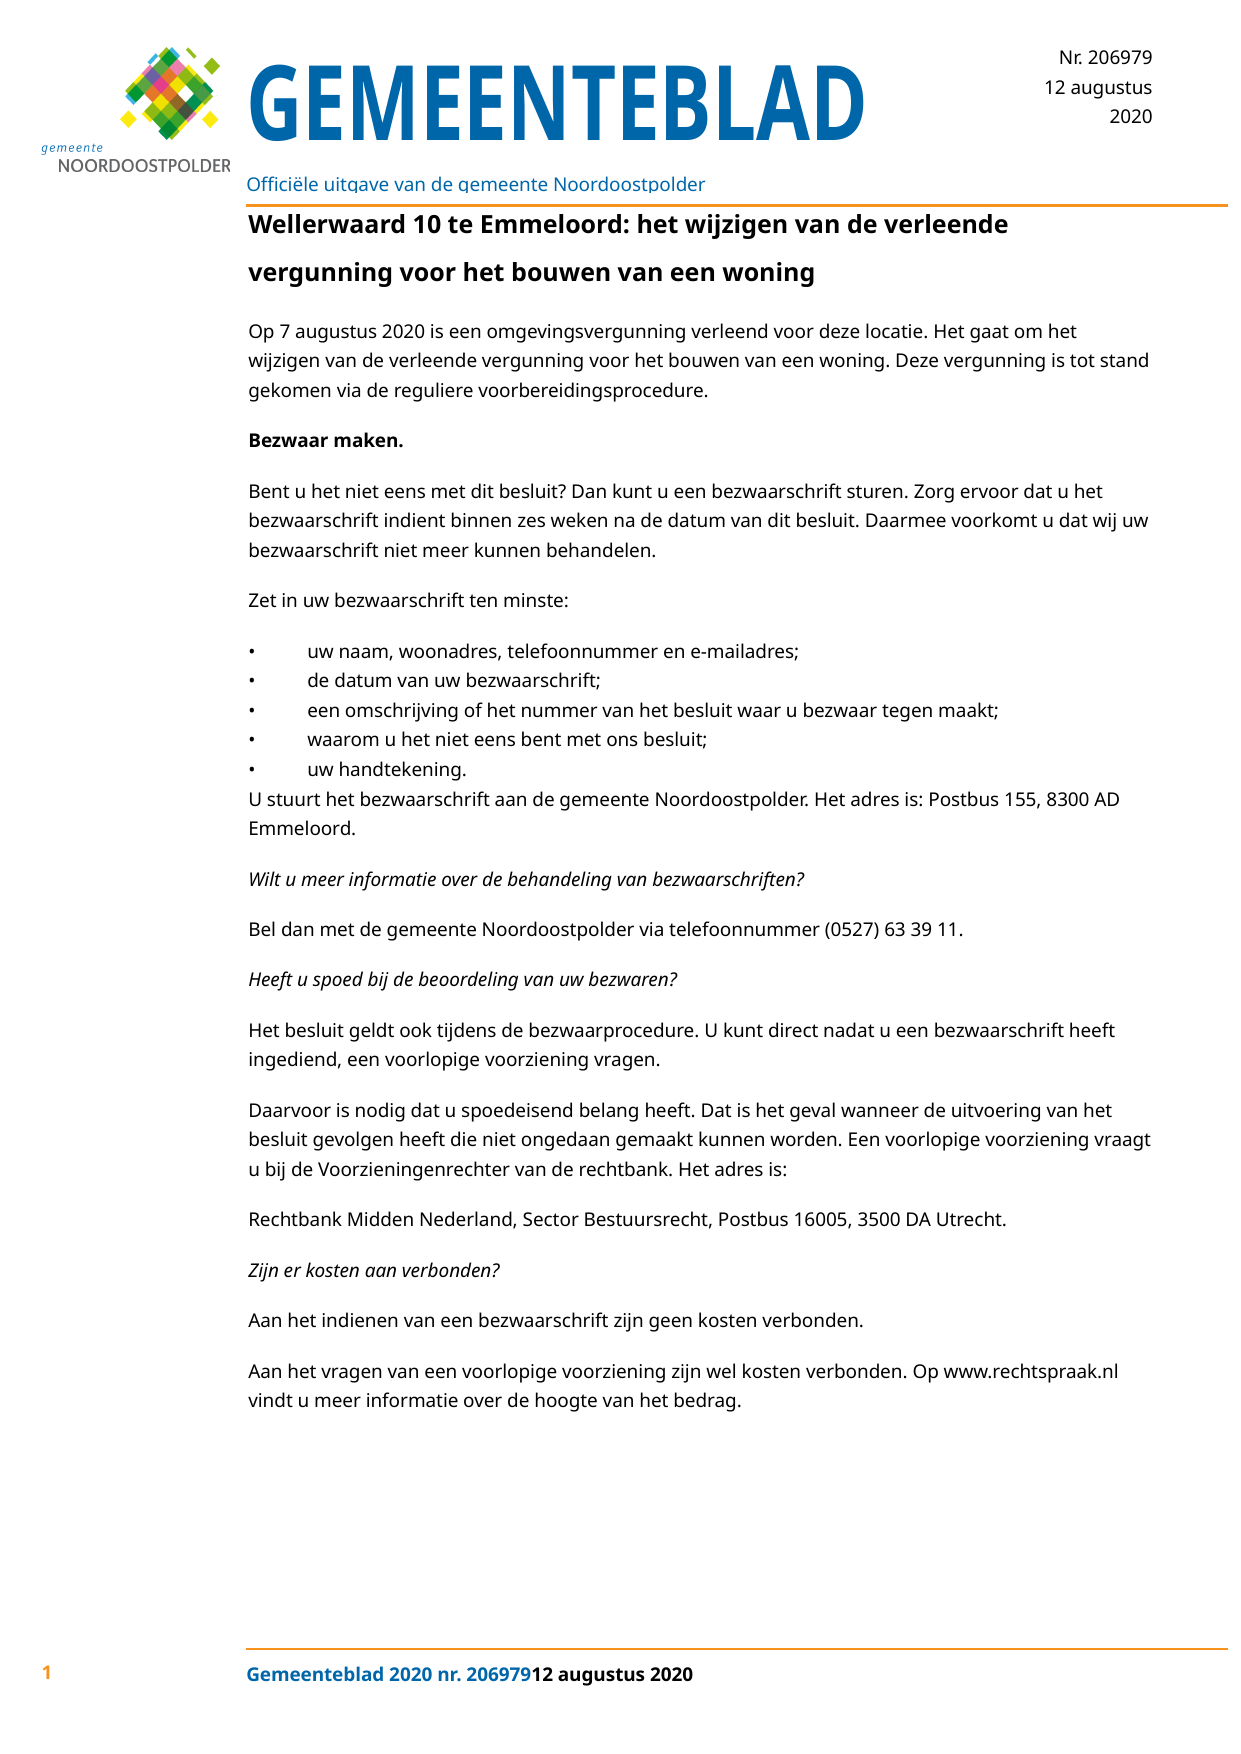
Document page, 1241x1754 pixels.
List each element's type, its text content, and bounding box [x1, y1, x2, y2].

text Bezwaar maken. [248, 427, 1152, 453]
text Aan het indienen van een bezwaarschrift zijn geen kosten verbonden. [248, 1307, 1152, 1333]
list een omschrijving of het nummer van het besluit waar u bezwaar tegen maakt; [248, 697, 1152, 723]
text Wellerwaard 10 te Emmeloord: het wijzigen van de verleende vergunning voor het bouwen van een woning [248, 207, 1152, 288]
list uw handtekening. [248, 756, 1152, 782]
text Zet in uw bezwaarschrift ten minste: [248, 587, 1152, 613]
text Rechtbank Midden Nederland, Sector Bestuursrecht, Postbus 16005, 3500 DA Utrecht. [248, 1207, 1152, 1232]
text Aan het vragen van een voorlopige voorziening zijn wel kosten verbonden. Op www.rechtspraak.nl vindt u meer informatie over de hoogte van het bedrag. [248, 1358, 1152, 1413]
text Bent u het niet eens met dit besluit? Dan kunt u een bezwaarschrift sturen. Zorg ervoor dat u het bezwaarschrift indient binnen zes weken na de datum van dit besluit. Daarmee voorkomt u dat wij uw bezwaarschrift niet meer kunnen behandelen. [248, 478, 1152, 563]
text Zijn er kosten aan verbonden? [248, 1257, 1152, 1283]
text Op 7 augustus 2020 is een omgevingsvergunning verleend voor deze locatie. Het gaat om het wijzigen van de verleende vergunning voor het bouwen van een woning. Deze vergunning is tot stand gekomen via de reguliere voorbereidingsprocedure. [248, 318, 1152, 403]
text Daarvoor is nodig dat u spoedeisend belang heeft. Dat is het geval wanneer de uitvoering van het besluit gevolgen heeft die niet ongedaan gemaakt kunnen worden. Een voorlopige voorziening vraagt u bij de Voorzieningenrechter van de rechtbank. Het adres is: [248, 1097, 1152, 1182]
list de datum van uw bezwaarschrift; [248, 667, 1152, 693]
text U stuurt het bezwaarschrift aan de gemeente Noordoostpolder. Het adres is: Postbus 155, 8300 AD Emmeloord. [248, 786, 1152, 841]
list waarom u het niet eens bent met ons besluit; [248, 727, 1152, 752]
text Bel dan met de gemeente Noordoostpolder via telefoonnummer (0527) 63 39 11. [248, 916, 1152, 942]
text Heeft u spoed bij de beoordeling van uw bezwaren? [248, 967, 1152, 992]
text Wilt u meer informatie over de behandeling van bezwaarschriften? [248, 866, 1152, 892]
text Het besluit geldt ook tijdens de bezwaarprocedure. U kunt direct nadat u een bezwaarschrift heeft ingediend, een voorlopige voorziening vragen. [248, 1017, 1152, 1072]
picture [41, 47, 231, 172]
list uw naam, woonadres, telefoonnummer en e-mailadres; [248, 638, 1152, 664]
